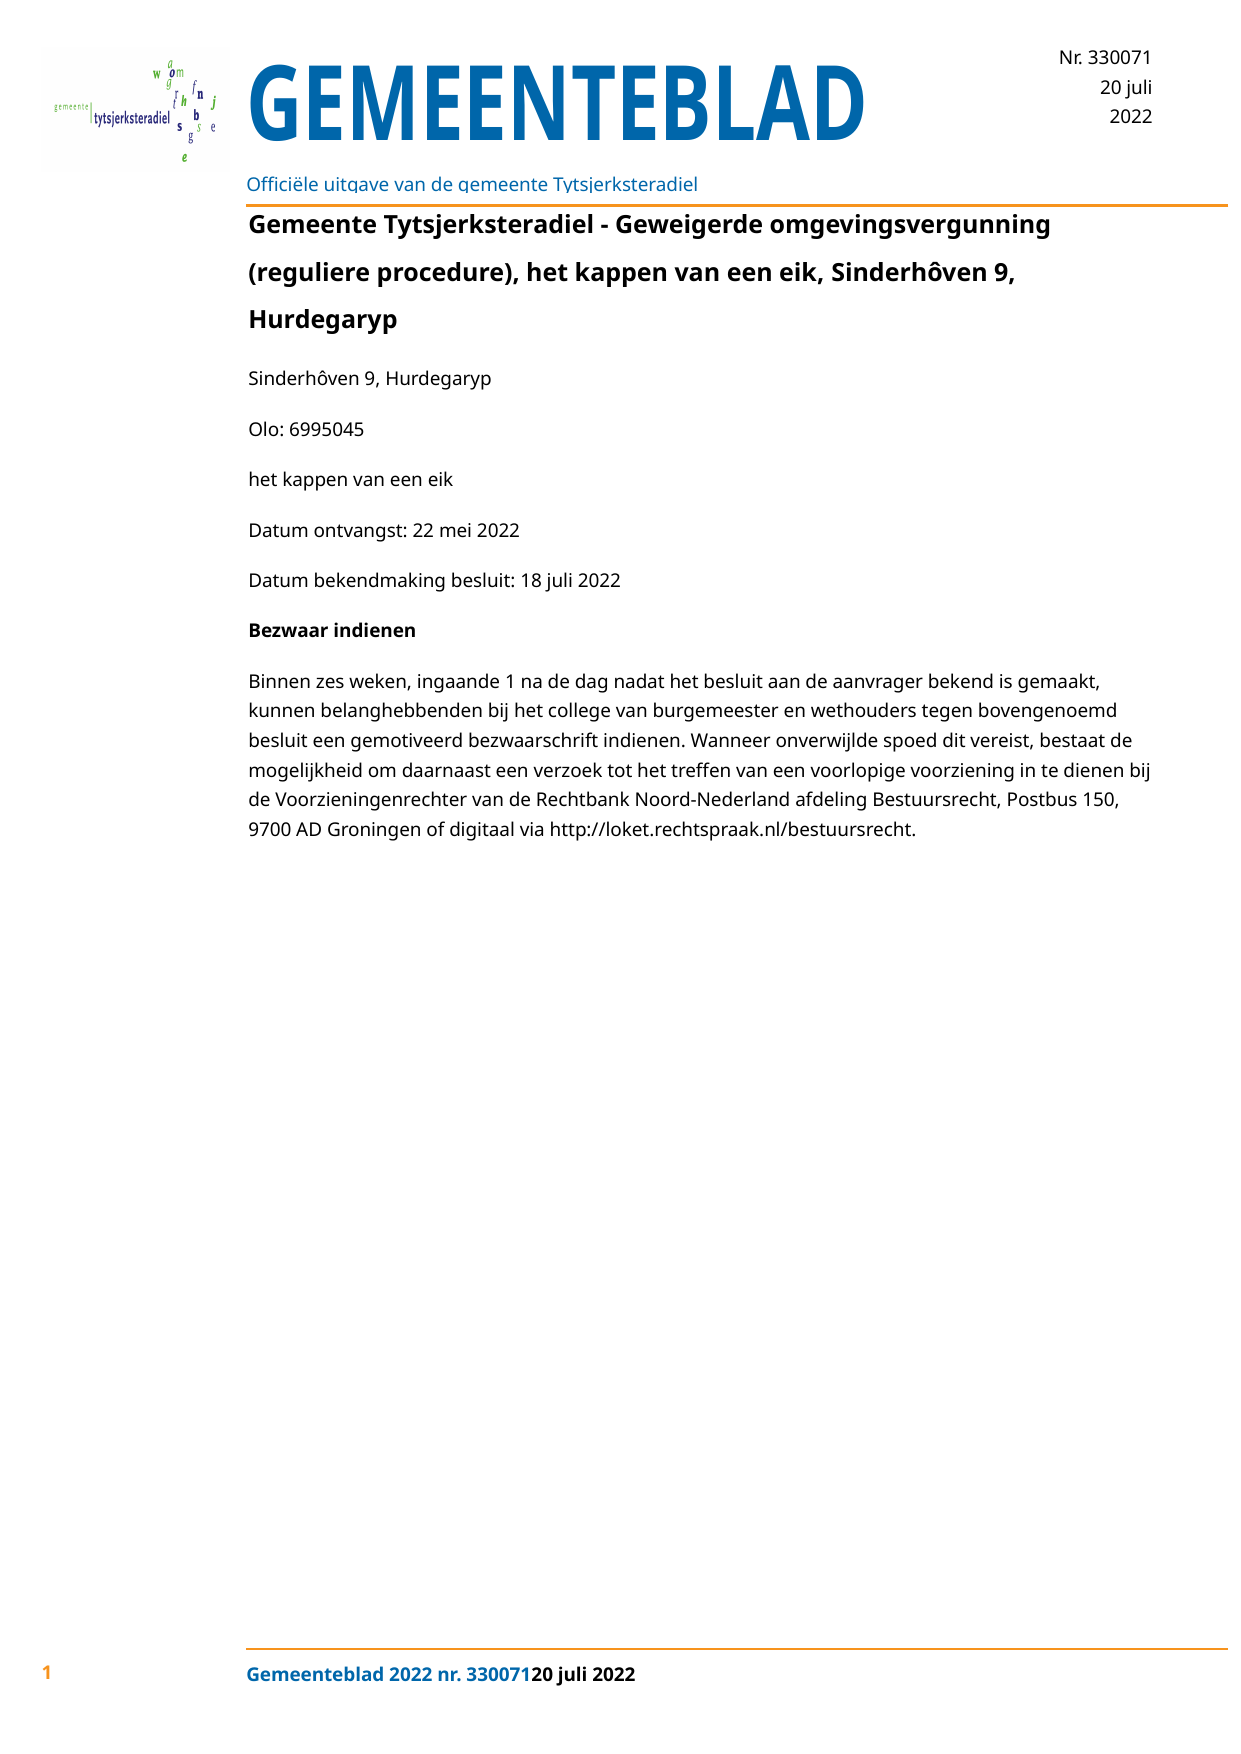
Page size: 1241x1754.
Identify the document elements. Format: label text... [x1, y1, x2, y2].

text Datum ontvangst: 22 mei 2022 [248, 517, 1152, 542]
text Sinderhôven 9, Hurdegaryp [248, 366, 1152, 391]
text Binnen zes weken, ingaande 1 na de dag nadat het besluit aan de aanvrager bekend is gemaakt, kunnen belanghebbenden bij het college van burgemeester en wethouders tegen bovengenoemd besluit een gemotiveerd bezwaarschrift indienen. Wanneer onverwijlde spoed dit vereist, bestaat de mogelijkheid om daarnaast een verzoek tot het treffen van een voorlopige voorziening in te dienen bij de Voorzieningenrechter van de Rechtbank Noord-Nederland afdeling Bestuursrecht, Postbus 150, 9700 AD Groningen of digitaal via http://loket.rechtspraak.nl/bestuursrecht. [248, 668, 1152, 842]
text Gemeente Tytsjerksteradiel - Geweigerde omgevingsvergunning (reguliere procedure), het kappen van een eik, Sinderhôven 9, Hurdegaryp [248, 207, 1152, 336]
text het kappen van een eik [248, 466, 1152, 492]
text Datum bekendmaking besluit: 18 juli 2022 [248, 567, 1152, 593]
text Bezwaar indienen [248, 618, 1152, 643]
text Olo: 6995045 [248, 416, 1152, 442]
picture [41, 47, 231, 172]
